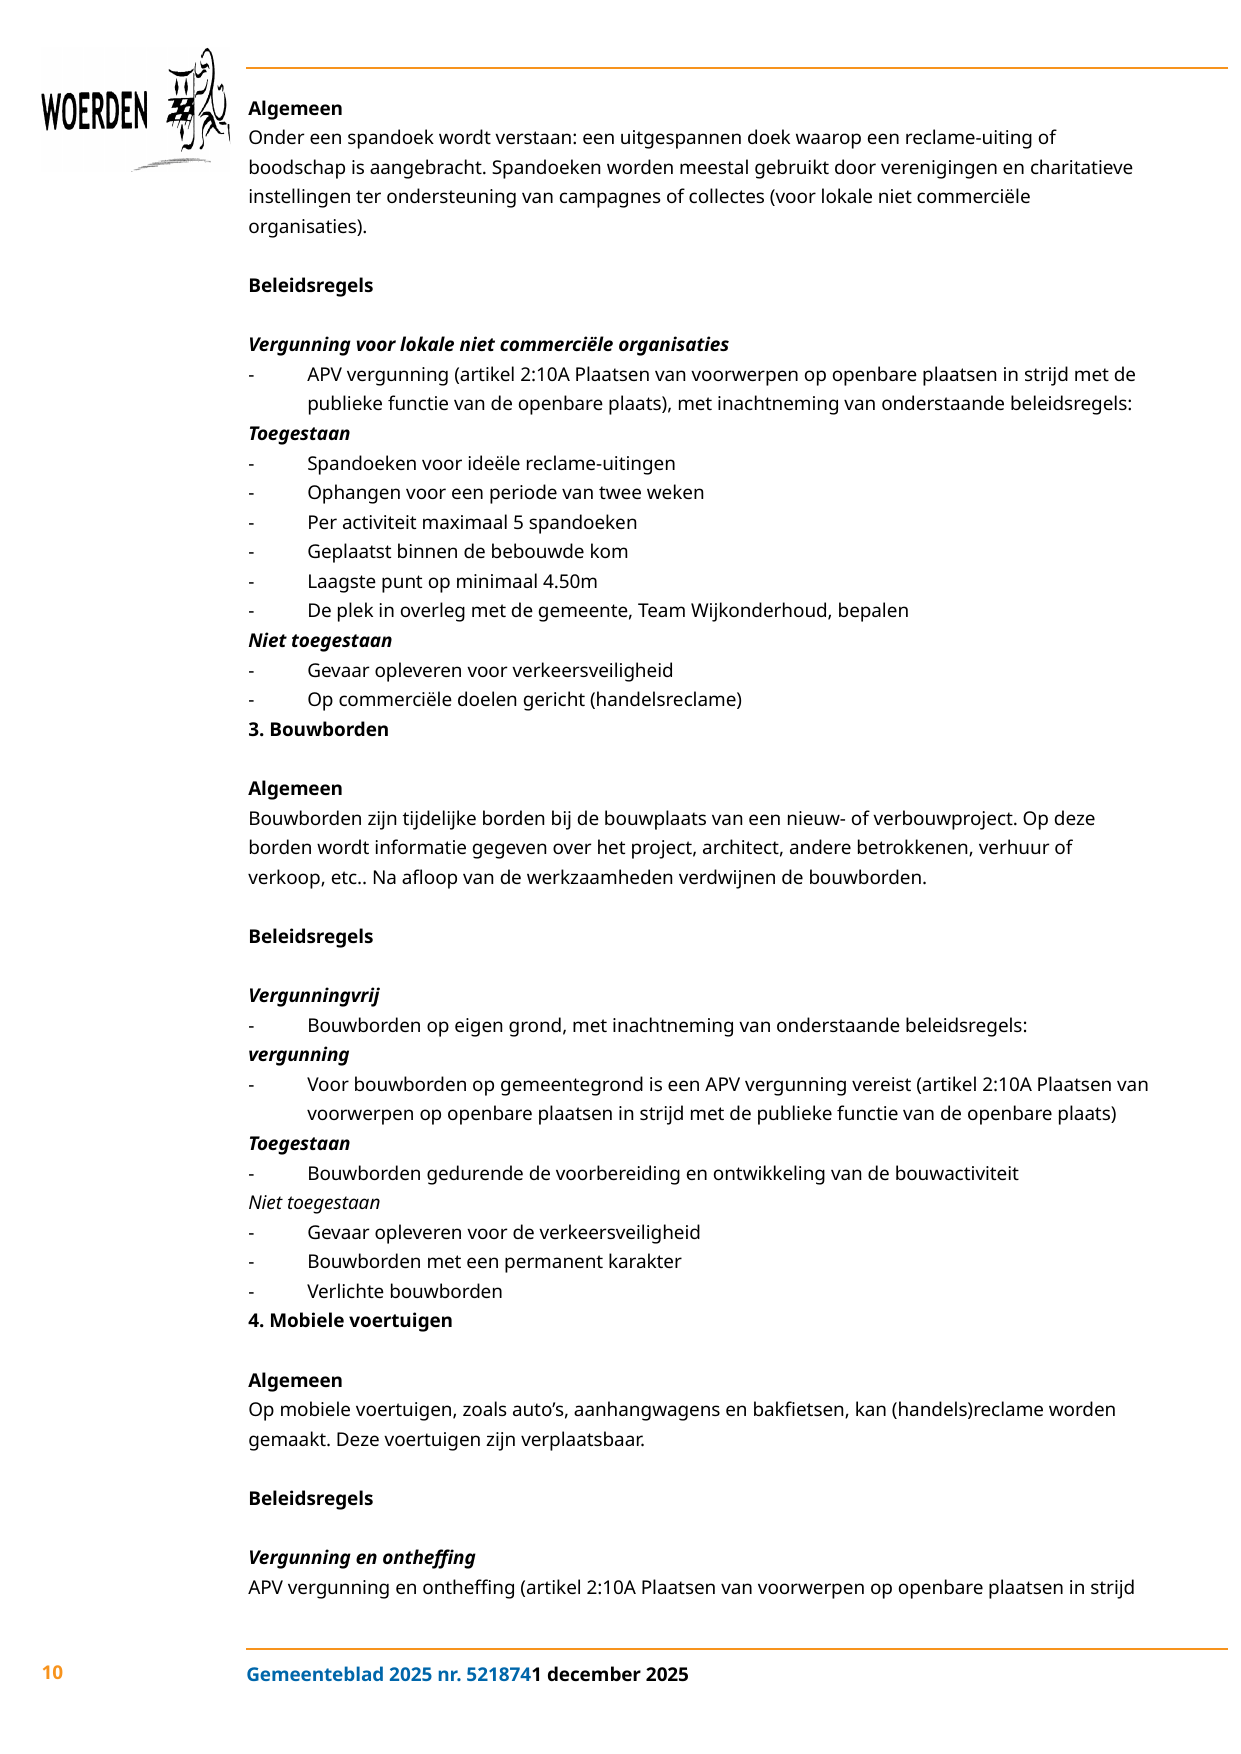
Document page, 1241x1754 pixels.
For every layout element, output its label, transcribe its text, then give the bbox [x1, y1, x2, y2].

list Voor bouwborden op gemeentegrond is een APV vergunning vereist (artikel 2:10A Plaatsen van voorwerpen op openbare plaatsen in strijd met de publieke functie van de openbare plaats) [248, 1071, 1152, 1126]
text Onder een spandoek wordt verstaan: een uitgespannen doek waarop een reclame-uiting of boodschap is aangebracht. Spandoeken worden meestal gebruikt door verenigingen en charitatieve instellingen ter ondersteuning van campagnes of collectes (voor lokale niet commerciële organisaties). [248, 124, 1152, 239]
text Toegestaan [248, 420, 1152, 446]
text Bouwborden zijn tijdelijke borden bij de bouwplaats van een nieuw- of verbouwproject. Op deze borden wordt informatie gegeven over het project, architect, andere betrokkenen, verhuur of verkoop, etc.. Na afloop van de werkzaamheden verdwijnen de bouwborden. [248, 805, 1152, 890]
list Gevaar opleveren voor de verkeersveiligheid [248, 1219, 1152, 1245]
list De plek in overleg met de gemeente, Team Wijkonderhoud, bepalen [248, 598, 1152, 623]
list Gevaar opleveren voor verkeersveiligheid [248, 657, 1152, 683]
text Beleidsregels [248, 272, 1152, 298]
text APV vergunning en ontheffing (artikel 2:10A Plaatsen van voorwerpen op openbare plaatsen in strijd [248, 1574, 1152, 1600]
text Niet toegestaan [248, 627, 1152, 653]
text Toegestaan [248, 1130, 1152, 1156]
list Verlichte bouwborden [248, 1278, 1152, 1304]
text Algemeen [248, 1367, 1152, 1393]
text vergunning [248, 1041, 1152, 1067]
text Algemeen [248, 775, 1152, 801]
text 3. Bouwborden [248, 716, 1152, 742]
list Bouwborden gedurende de voorbereiding en ontwikkeling van de bouwactiviteit [248, 1160, 1152, 1186]
list Bouwborden met een permanent karakter [248, 1248, 1152, 1274]
text Beleidsregels [248, 1485, 1152, 1511]
list Op commerciële doelen gericht (handelsreclame) [248, 686, 1152, 712]
list Bouwborden op eigen grond, met inachtneming van onderstaande beleidsregels: [248, 1012, 1152, 1038]
list APV vergunning (artikel 2:10A Plaatsen van voorwerpen op openbare plaatsen in strijd met de publieke functie van de openbare plaats), met inachtneming van onderstaande beleidsregels: [248, 361, 1152, 416]
list Laagste punt op minimaal 4.50m [248, 568, 1152, 594]
text Algemeen [248, 95, 1152, 121]
text Niet toegestaan [248, 1189, 1152, 1215]
list Ophangen voor een periode van twee weken [248, 479, 1152, 505]
list Per activiteit maximaal 5 spandoeken [248, 509, 1152, 535]
list Geplaatst binnen de bebouwde kom [248, 538, 1152, 564]
text Op mobiele voertuigen, zoals auto’s, aanhangwagens en bakfietsen, kan (handels)reclame worden gemaakt. Deze voertuigen zijn verplaatsbaar. [248, 1396, 1152, 1452]
text Vergunning voor lokale niet commerciële organisaties [248, 331, 1152, 357]
text Vergunningvrij [248, 982, 1152, 1008]
picture [41, 47, 231, 172]
list Spandoeken voor ideële reclame-uitingen [248, 450, 1152, 476]
text Vergunning en ontheffing [248, 1544, 1152, 1570]
text Beleidsregels [248, 923, 1152, 949]
text 4. Mobiele voertuigen [248, 1308, 1152, 1333]
